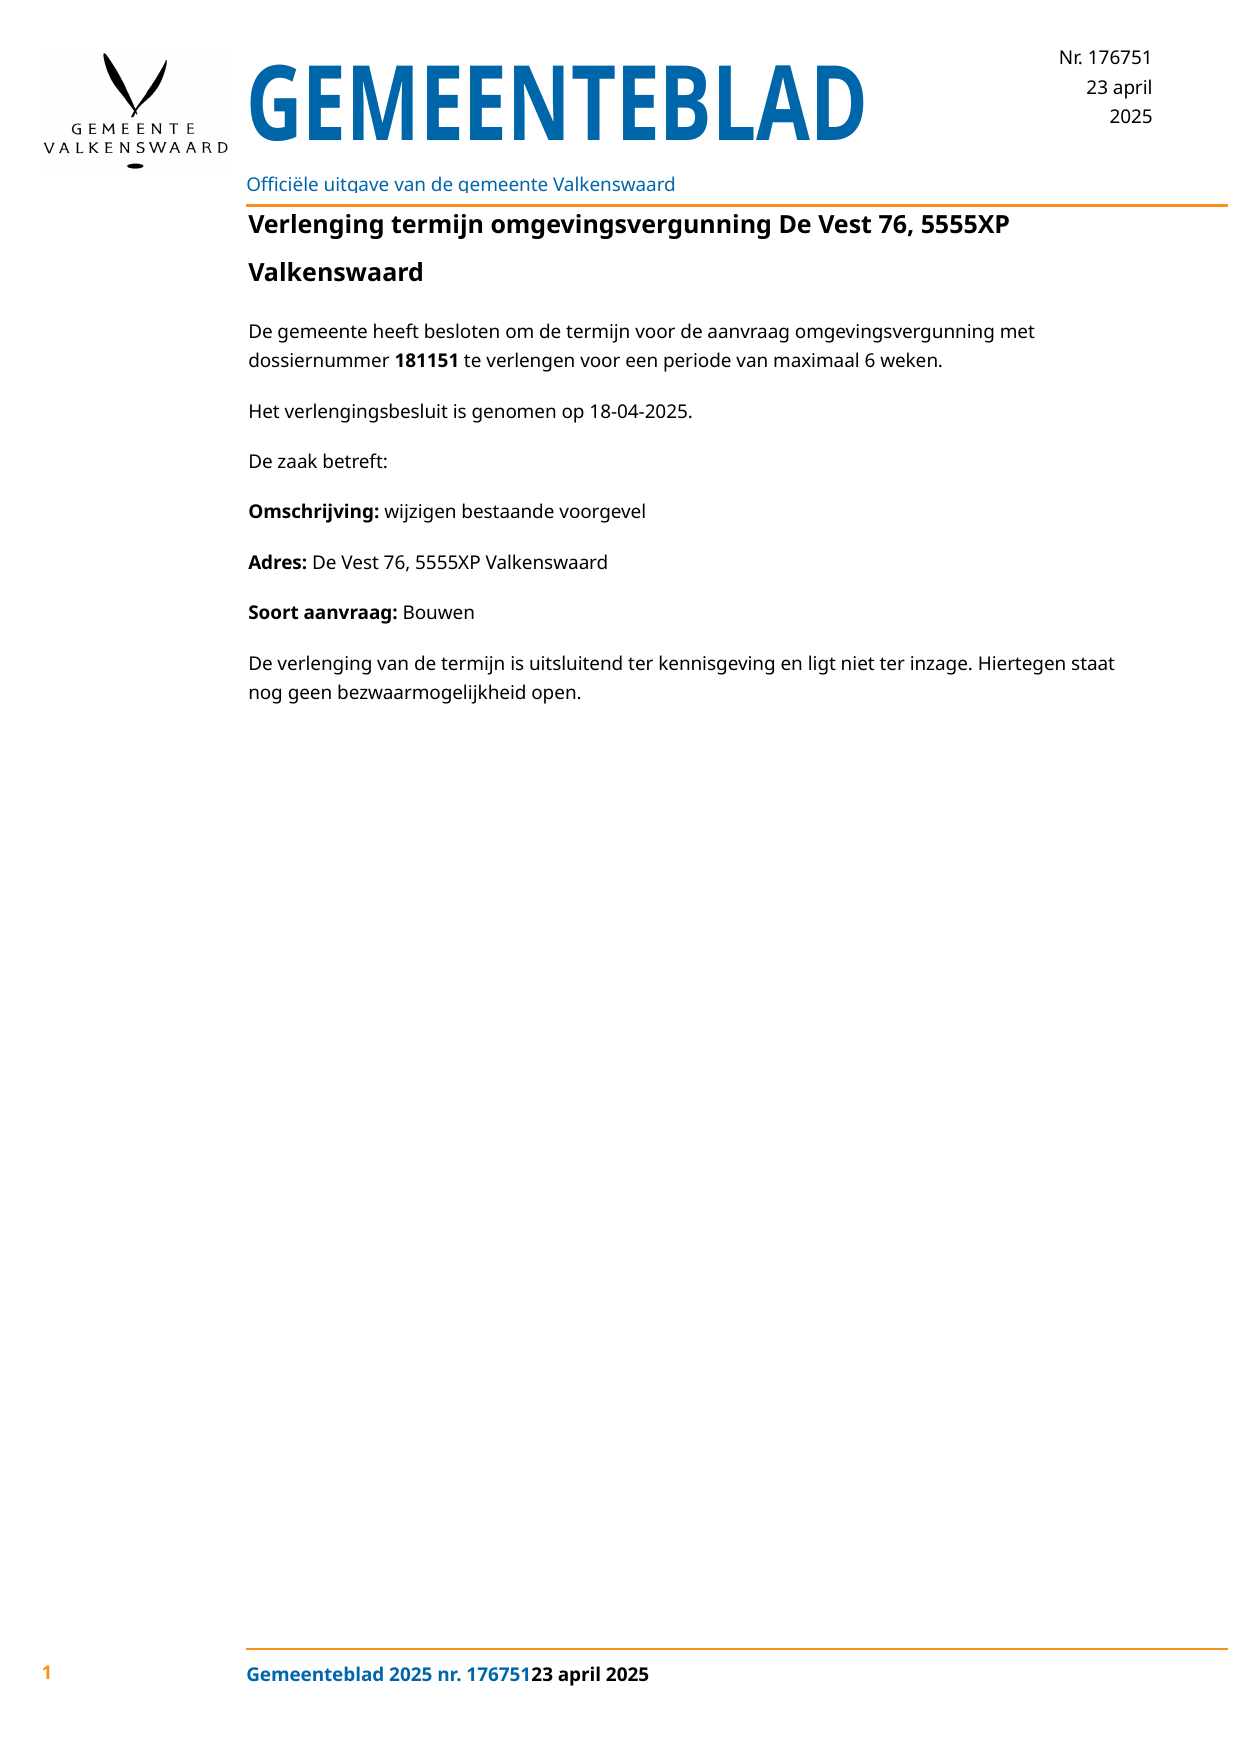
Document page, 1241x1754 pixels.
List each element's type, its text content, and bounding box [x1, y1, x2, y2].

text De gemeente heeft besloten om de termijn voor de aanvraag omgevingsvergunning met dossiernummer 181151 te verlengen voor een periode van maximaal 6 weken. [248, 318, 1152, 373]
text Verlenging termijn omgevingsvergunning De Vest 76, 5555XP Valkenswaard [248, 207, 1152, 288]
text Omschrijving: wijzigen bestaande voorgevel [248, 499, 1152, 524]
picture [41, 47, 231, 172]
text Adres: De Vest 76, 5555XP Valkenswaard [248, 549, 1152, 575]
text Soort aanvraag: Bouwen [248, 599, 1152, 625]
text De verlenging van de termijn is uitsluitend ter kennisgeving en ligt niet ter inzage. Hiertegen staat nog geen bezwaarmogelijkheid open. [248, 650, 1152, 705]
text Het verlengingsbesluit is genomen op 18-04-2025. [248, 398, 1152, 424]
text De zaak betreft: [248, 448, 1152, 474]
